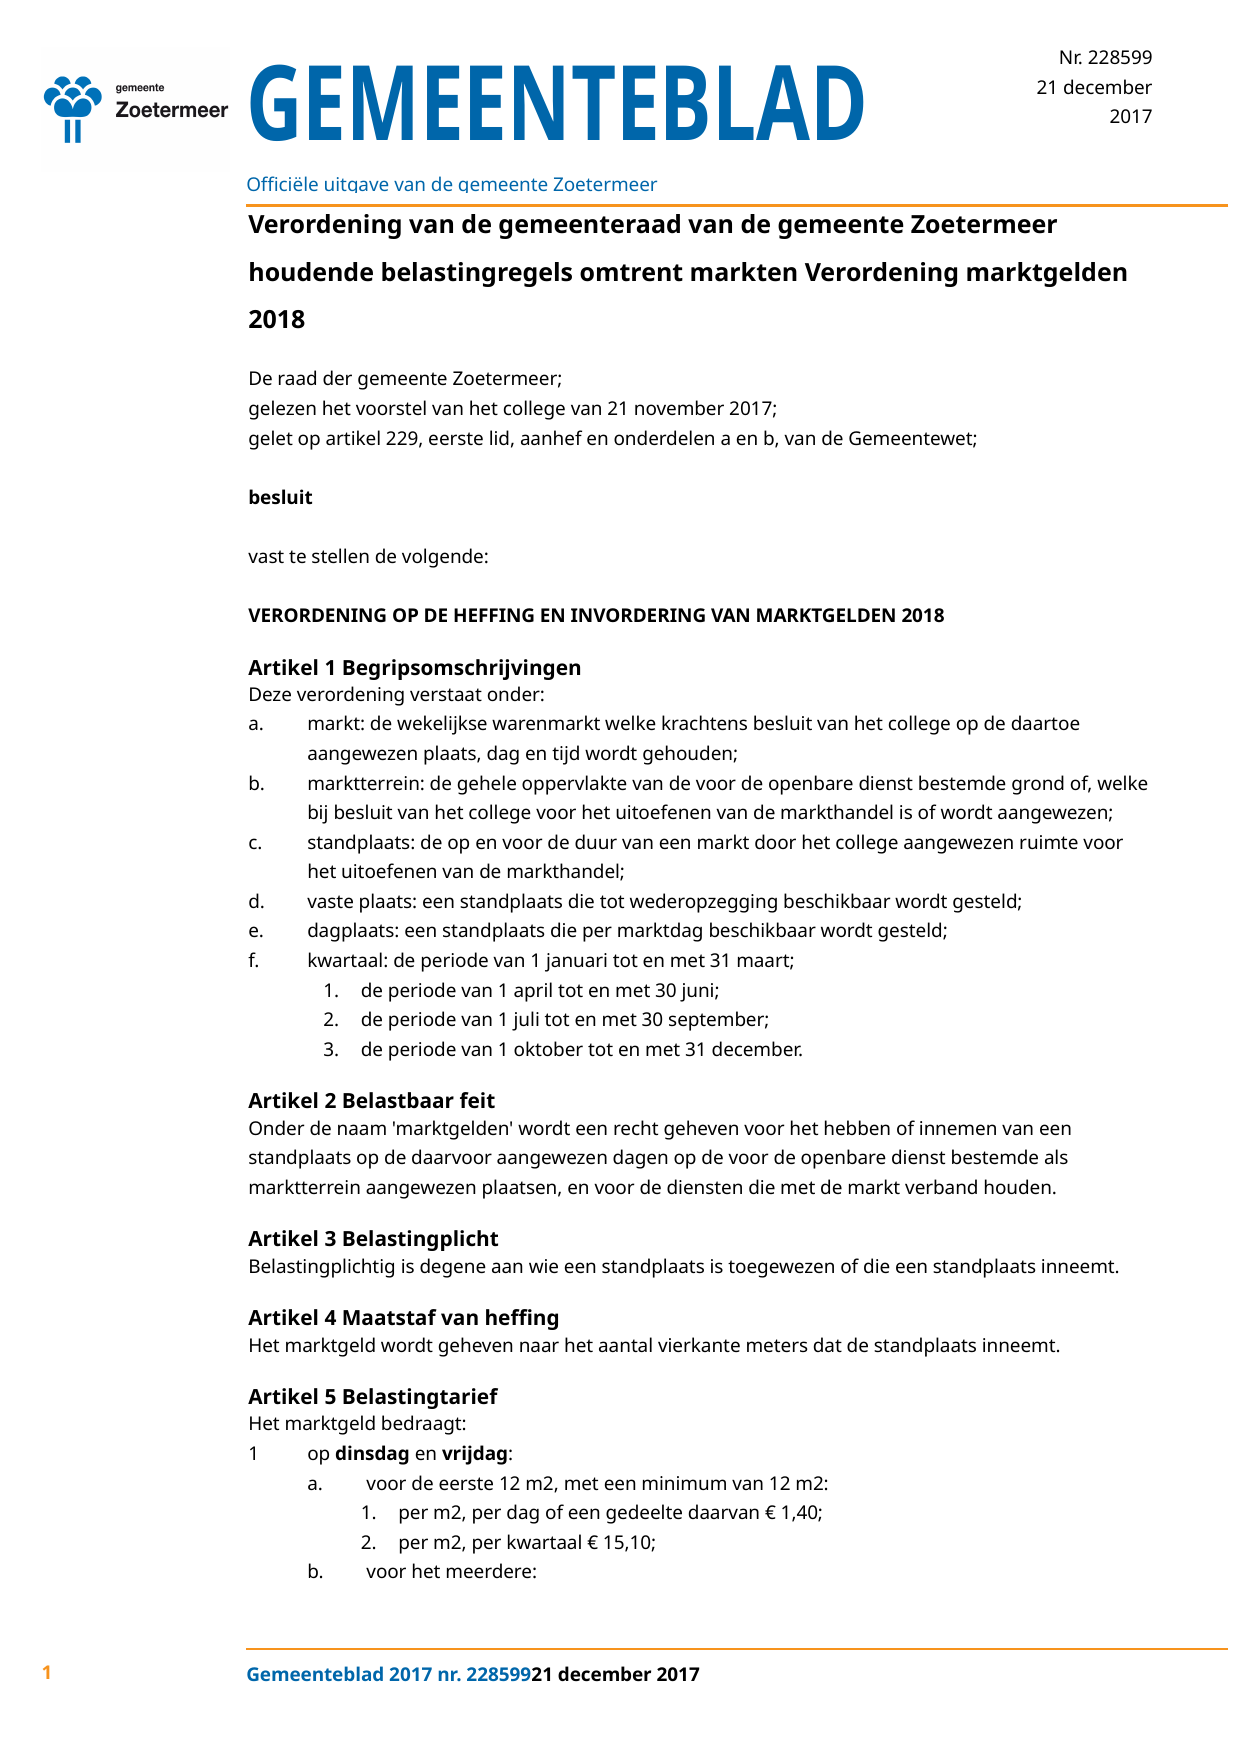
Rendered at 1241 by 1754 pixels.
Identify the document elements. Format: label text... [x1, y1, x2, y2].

text De raad der gemeente Zoetermeer; [248, 366, 1152, 391]
text gelezen het voorstel van het college van 21 november 2017; [248, 395, 1152, 421]
text Artikel 4 Maatstaf van heffing [248, 1303, 1152, 1332]
text besluit [248, 484, 1152, 509]
list voor het meerdere: [307, 1558, 1152, 1584]
picture [41, 47, 231, 172]
text Het marktgeld wordt geheven naar het aantal vierkante meters dat de standplaats inneemt. [248, 1332, 1152, 1357]
list marktterrein: de gehele oppervlakte van de voor de openbare dienst bestemde grond of, welke bij besluit van het college voor het uitoefenen van de markthandel is of wordt aangewezen; [248, 770, 1152, 825]
text VERORDENING OP DE HEFFING EN INVORDERING VAN MARKTGELDEN 2018 [248, 602, 1152, 628]
list per m2, per kwartaal € 15,10; [361, 1529, 1152, 1555]
list standplaats: de op en voor de duur van een markt door het college aangewezen ruimte voor het uitoefenen van de markthandel; [248, 829, 1152, 884]
list per m2, per dag of een gedeelte daarvan € 1,40; [361, 1499, 1152, 1525]
list de periode van 1 april tot en met 30 juni; [323, 977, 1152, 1003]
text Artikel 1 Begripsomschrijvingen [248, 653, 1152, 681]
text Artikel 5 Belastingtarief [248, 1382, 1152, 1411]
text Verordening van de gemeenteraad van de gemeente Zoetermeer houdende belastingregels omtrent markten Verordening marktgelden 2018 [248, 207, 1152, 336]
list markt: de wekelijkse warenmarkt welke krachtens besluit van het college op de daartoe aangewezen plaats, dag en tijd wordt gehouden; [248, 711, 1152, 766]
text Belastingplichtig is degene aan wie een standplaats is toegewezen of die een standplaats inneemt. [248, 1253, 1152, 1279]
list op dinsdag en vrijdag: [248, 1440, 1152, 1466]
text Artikel 3 Belastingplicht [248, 1224, 1152, 1253]
text gelet op artikel 229, eerste lid, aanhef en onderdelen a en b, van de Gemeentewet; [248, 425, 1152, 450]
list vaste plaats: een standplaats die tot wederopzegging beschikbaar wordt gesteld; [248, 888, 1152, 914]
list dagplaats: een standplaats die per marktdag beschikbaar wordt gesteld; [248, 918, 1152, 943]
list de periode van 1 oktober tot en met 31 december. [323, 1036, 1152, 1062]
text Het marktgeld bedraagt: [248, 1411, 1152, 1436]
list de periode van 1 juli tot en met 30 september; [323, 1006, 1152, 1032]
text Onder de naam 'marktgelden' wordt een recht geheven voor het hebben of innemen van een standplaats op de daarvoor aangewezen dagen op de voor de openbare dienst bestemde als marktterrein aangewezen plaatsen, en voor de diensten die met de markt verband houden. [248, 1115, 1152, 1200]
text Deze verordening verstaat onder: [248, 681, 1152, 707]
list kwartaal: de periode van 1 januari tot en met 31 maart; [248, 947, 1152, 973]
list voor de eerste 12 m2, met een minimum van 12 m2: [307, 1470, 1152, 1496]
text Artikel 2 Belastbaar feit [248, 1086, 1152, 1115]
text vast te stellen de volgende: [248, 543, 1152, 569]
